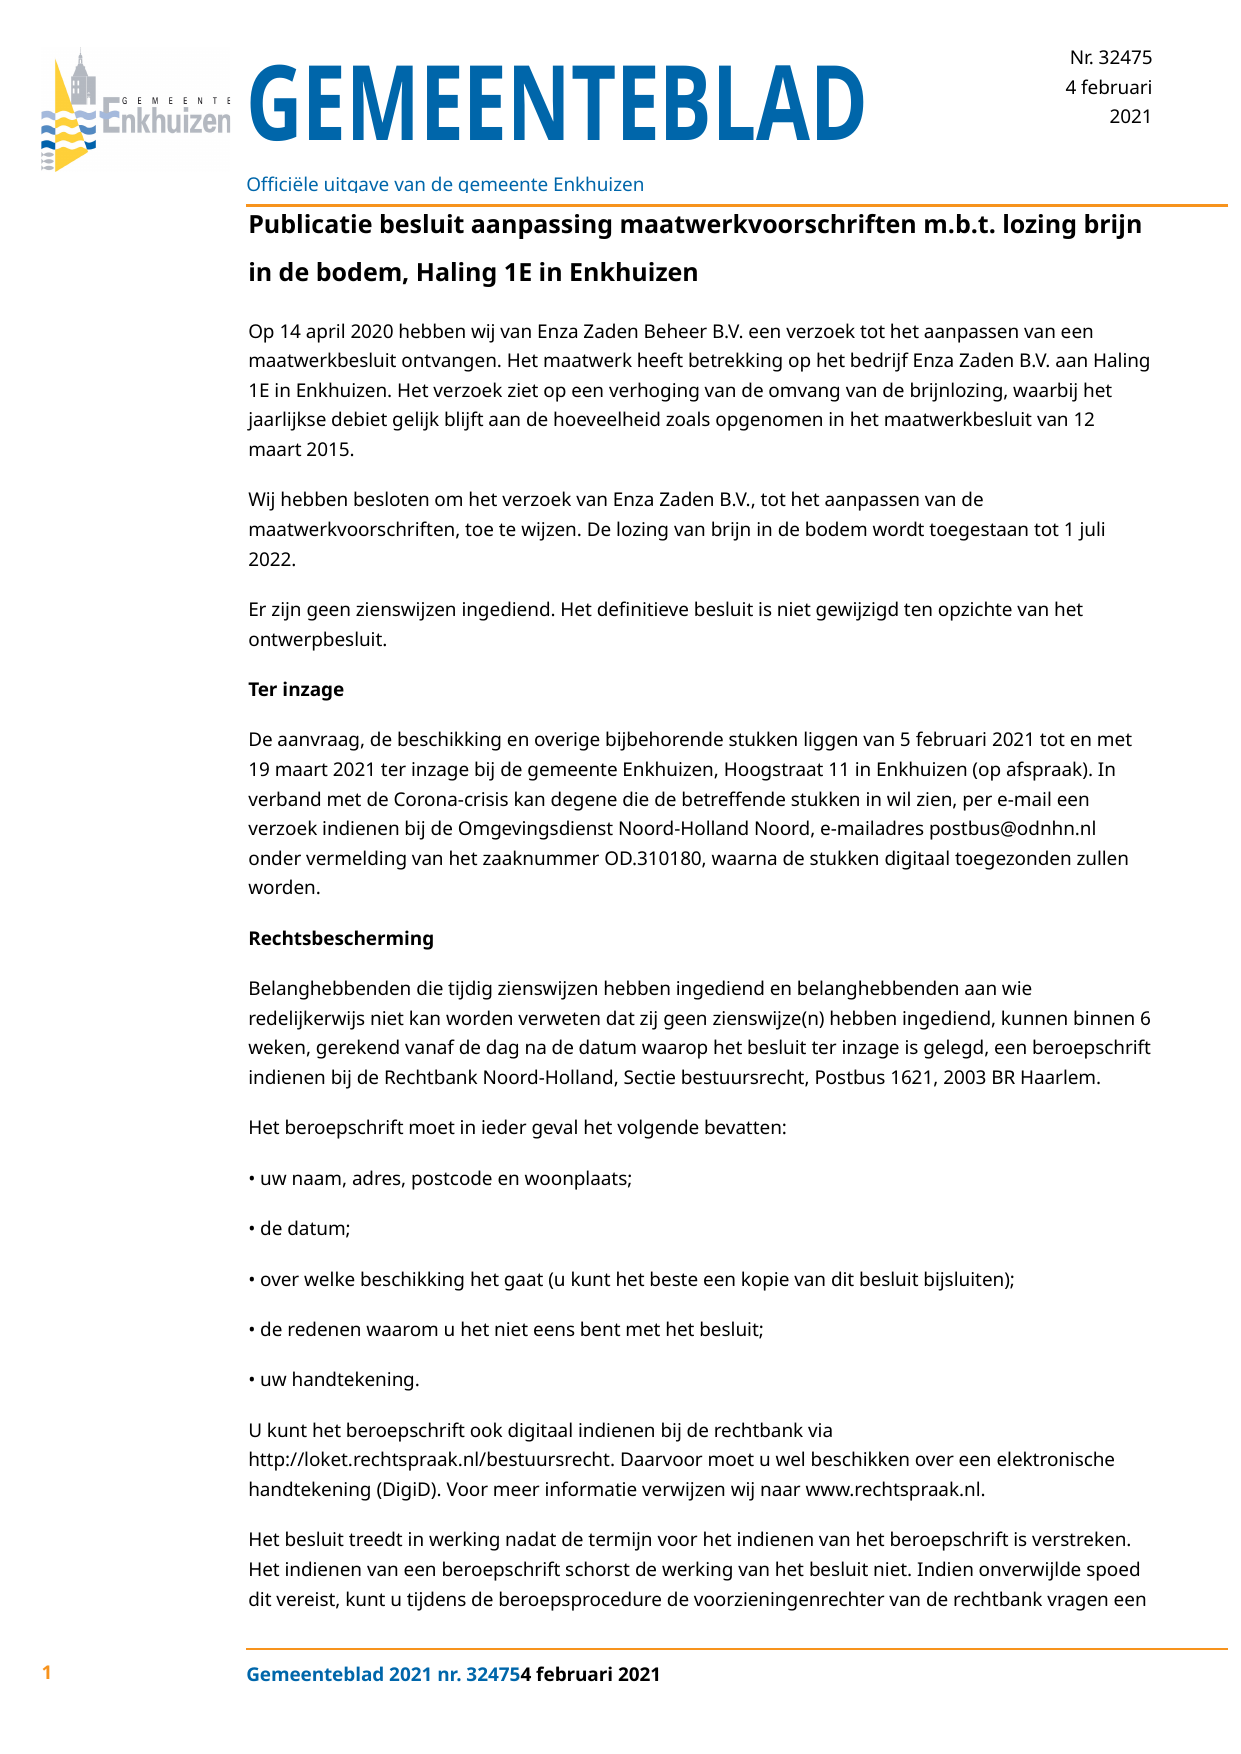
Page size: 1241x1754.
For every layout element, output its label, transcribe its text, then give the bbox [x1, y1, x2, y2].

text Het beroepschrift moet in ieder geval het volgende bevatten: [248, 1114, 1152, 1140]
text • de datum; [248, 1215, 1152, 1241]
picture [41, 47, 231, 172]
text Op 14 april 2020 hebben wij van Enza Zaden Beheer B.V. een verzoek tot het aanpassen van een maatwerkbesluit ontvangen. Het maatwerk heeft betrekking op het bedrijf Enza Zaden B.V. aan Haling 1E in Enkhuizen. Het verzoek ziet op een verhoging van de omvang van de brijnlozing, waarbij het jaarlijkse debiet gelijk blijft aan de hoeveelheid zoals opgenomen in het maatwerkbesluit van 12 maart 2015. [248, 318, 1152, 462]
text Het besluit treedt in werking nadat de termijn voor het indienen van het beroepschrift is verstreken. Het indienen van een beroepschrift schorst de werking van het besluit niet. Indien onverwijlde spoed dit vereist, kunt u tijdens de beroepsprocedure de voorzieningenrechter van de rechtbank vragen een [248, 1527, 1152, 1612]
text • uw naam, adres, postcode en woonplaats; [248, 1165, 1152, 1191]
text Wij hebben besloten om het verzoek van Enza Zaden B.V., tot het aanpassen van de maatwerkvoorschriften, toe te wijzen. De lozing van brijn in de bodem wordt toegestaan tot 1 juli 2022. [248, 487, 1152, 572]
text Belanghebbenden die tijdig zienswijzen hebben ingediend en belanghebbenden aan wie redelijkerwijs niet kan worden verweten dat zij geen zienswijze(n) hebben ingediend, kunnen binnen 6 weken, gerekend vanaf de dag na de datum waarop het besluit ter inzage is gelegd, een beroepschrift indienen bij de Rechtbank Noord-Holland, Sectie bestuursrecht, Postbus 1621, 2003 BR Haarlem. [248, 975, 1152, 1090]
text • de redenen waarom u het niet eens bent met het besluit; [248, 1316, 1152, 1342]
text U kunt het beroepschrift ook digitaal indienen bij de rechtbank via http://loket.rechtspraak.nl/bestuursrecht. Daarvoor moet u wel beschikken over een elektronische handtekening (DigiD). Voor meer informatie verwijzen wij naar www.rechtspraak.nl. [248, 1417, 1152, 1502]
text • uw handtekening. [248, 1367, 1152, 1392]
text Ter inzage [248, 676, 1152, 702]
text • over welke beschikking het gaat (u kunt het beste een kopie van dit besluit bijsluiten); [248, 1266, 1152, 1292]
text Rechtsbescherming [248, 925, 1152, 951]
text Er zijn geen zienswijzen ingediend. Het definitieve besluit is niet gewijzigd ten opzichte van het ontwerpbesluit. [248, 596, 1152, 652]
text Publicatie besluit aanpassing maatwerkvoorschriften m.b.t. lozing brijn in de bodem, Haling 1E in Enkhuizen [248, 207, 1152, 288]
text De aanvraag, de beschikking en overige bijbehorende stukken liggen van 5 februari 2021 tot en met 19 maart 2021 ter inzage bij de gemeente Enkhuizen, Hoogstraat 11 in Enkhuizen (op afspraak). In verband met de Corona-crisis kan degene die de betreffende stukken in wil zien, per e-mail een verzoek indienen bij de Omgevingsdienst Noord-Holland Noord, e-mailadres postbus@odnhn.nl onder vermelding van het zaaknummer OD.310180, waarna de stukken digitaal toegezonden zullen worden. [248, 727, 1152, 900]
